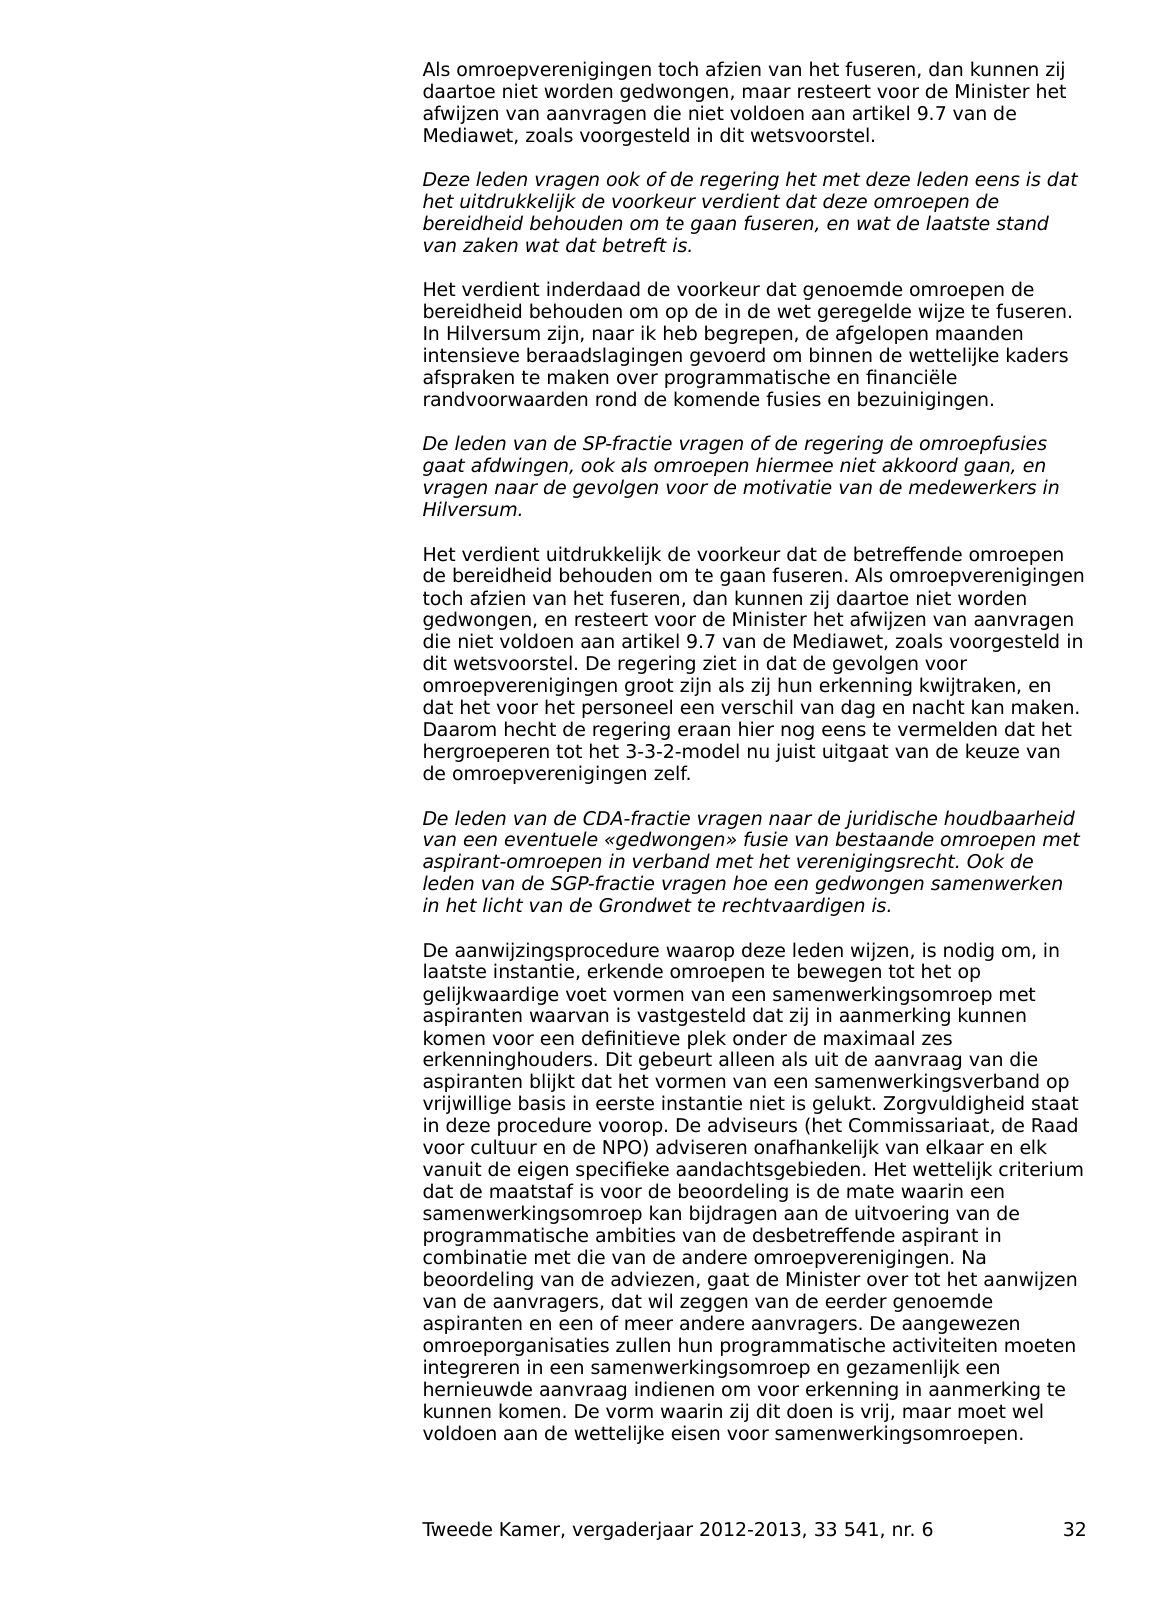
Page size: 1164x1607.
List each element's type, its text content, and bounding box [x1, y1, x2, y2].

text Deze leden vragen ook of de regering het met deze leden eens is dat het uitdrukkelijk de voorkeur verdient dat deze omroepen de bereidheid behouden om te gaan fuseren, en wat de laatste stand van zaken wat dat betreft is. [422, 169, 1087, 257]
text De leden van de CDA-fractie vragen naar de juridische houdbaarheid van een eventuele «gedwongen» fusie van bestaande omroepen met aspirant-omroepen in verband met het verenigingsrecht. Ook de leden van de SGP-fractie vragen hoe een gedwongen samenwerken in het licht van de Grondwet te rechtvaardigen is. [422, 807, 1087, 917]
text Het verdient inderdaad de voorkeur dat genoemde omroepen de bereidheid behouden om op de in de wet geregelde wijze te fuseren. In Hilversum zijn, naar ik heb begrepen, de afgelopen maanden intensieve beraadslagingen gevoerd om binnen de wettelijke kaders afspraken te maken over programmatische en financiële randvoorwaarden rond de komende fusies en bezuinigingen. [422, 279, 1087, 411]
text De aanwijzingsprocedure waarop deze leden wijzen, is nodig om, in laatste instantie, erkende omroepen te bewegen tot het op gelijkwaardige voet vormen van een samenwerkingsomroep met aspiranten waarvan is vastgesteld dat zij in aanmerking kunnen komen voor een definitieve plek onder de maximaal zes erkenninghouders. Dit gebeurt alleen als uit de aanvraag van die aspiranten blijkt dat het vormen van een samenwerkingsverband op vrijwillige basis in eerste instantie niet is gelukt. Zorgvuldigheid staat in deze procedure voorop. De adviseurs (het Commissariaat, de Raad voor cultuur en de NPO) adviseren onafhankelijk van elkaar en elk vanuit de eigen specifieke aandachtsgebieden. Het wettelijk criterium dat de maatstaf is voor de beoordeling is de mate waarin een samenwerkingsomroep kan bijdragen aan de uitvoering van de programmatische ambities van de desbetreffende aspirant in combinatie met die van de andere omroepverenigingen. Na beoordeling van de adviezen, gaat de Minister over tot het aanwijzen van de aanvragers, dat wil zeggen van de eerder genoemde aspiranten en een of meer andere aanvragers. De aangewezen omroeporganisaties zullen hun programmatische activiteiten moeten integreren in een samenwerkingsomroep en gezamenlijk een hernieuwde aanvraag indienen om voor erkenning in aanmerking te kunnen komen. De vorm waarin zij dit doen is vrij, maar moet wel voldoen aan de wettelijke eisen voor samenwerkingsomroepen. [422, 939, 1087, 1445]
text Als omroepverenigingen toch afzien van het fuseren, dan kunnen zij daartoe niet worden gedwongen, maar resteert voor de Minister het afwijzen van aanvragen die niet voldoen aan artikel 9.7 van de Mediawet, zoals voorgesteld in dit wetsvoorstel. [422, 59, 1087, 147]
text Het verdient uitdrukkelijk de voorkeur dat de betreffende omroepen de bereidheid behouden om te gaan fuseren. Als omroepverenigingen toch afzien van het fuseren, dan kunnen zij daartoe niet worden gedwongen, en resteert voor de Minister het afwijzen van aanvragen die niet voldoen aan artikel 9.7 van de Mediawet, zoals voorgesteld in dit wetsvoorstel. De regering ziet in dat de gevolgen voor omroepverenigingen groot zijn als zij hun erkenning kwijtraken, en dat het voor het personeel een verschil van dag en nacht kan maken. Daarom hecht de regering eraan hier nog eens te vermelden dat het hergroeperen tot het 3-3-2-model nu juist uitgaat van de keuze van de omroepverenigingen zelf. [422, 543, 1087, 785]
text De leden van de SP-fractie vragen of de regering de omroepfusies gaat afdwingen, ook als omroepen hiermee niet akkoord gaan, en vragen naar de gevolgen voor de motivatie van de medewerkers in Hilversum. [422, 433, 1087, 521]
